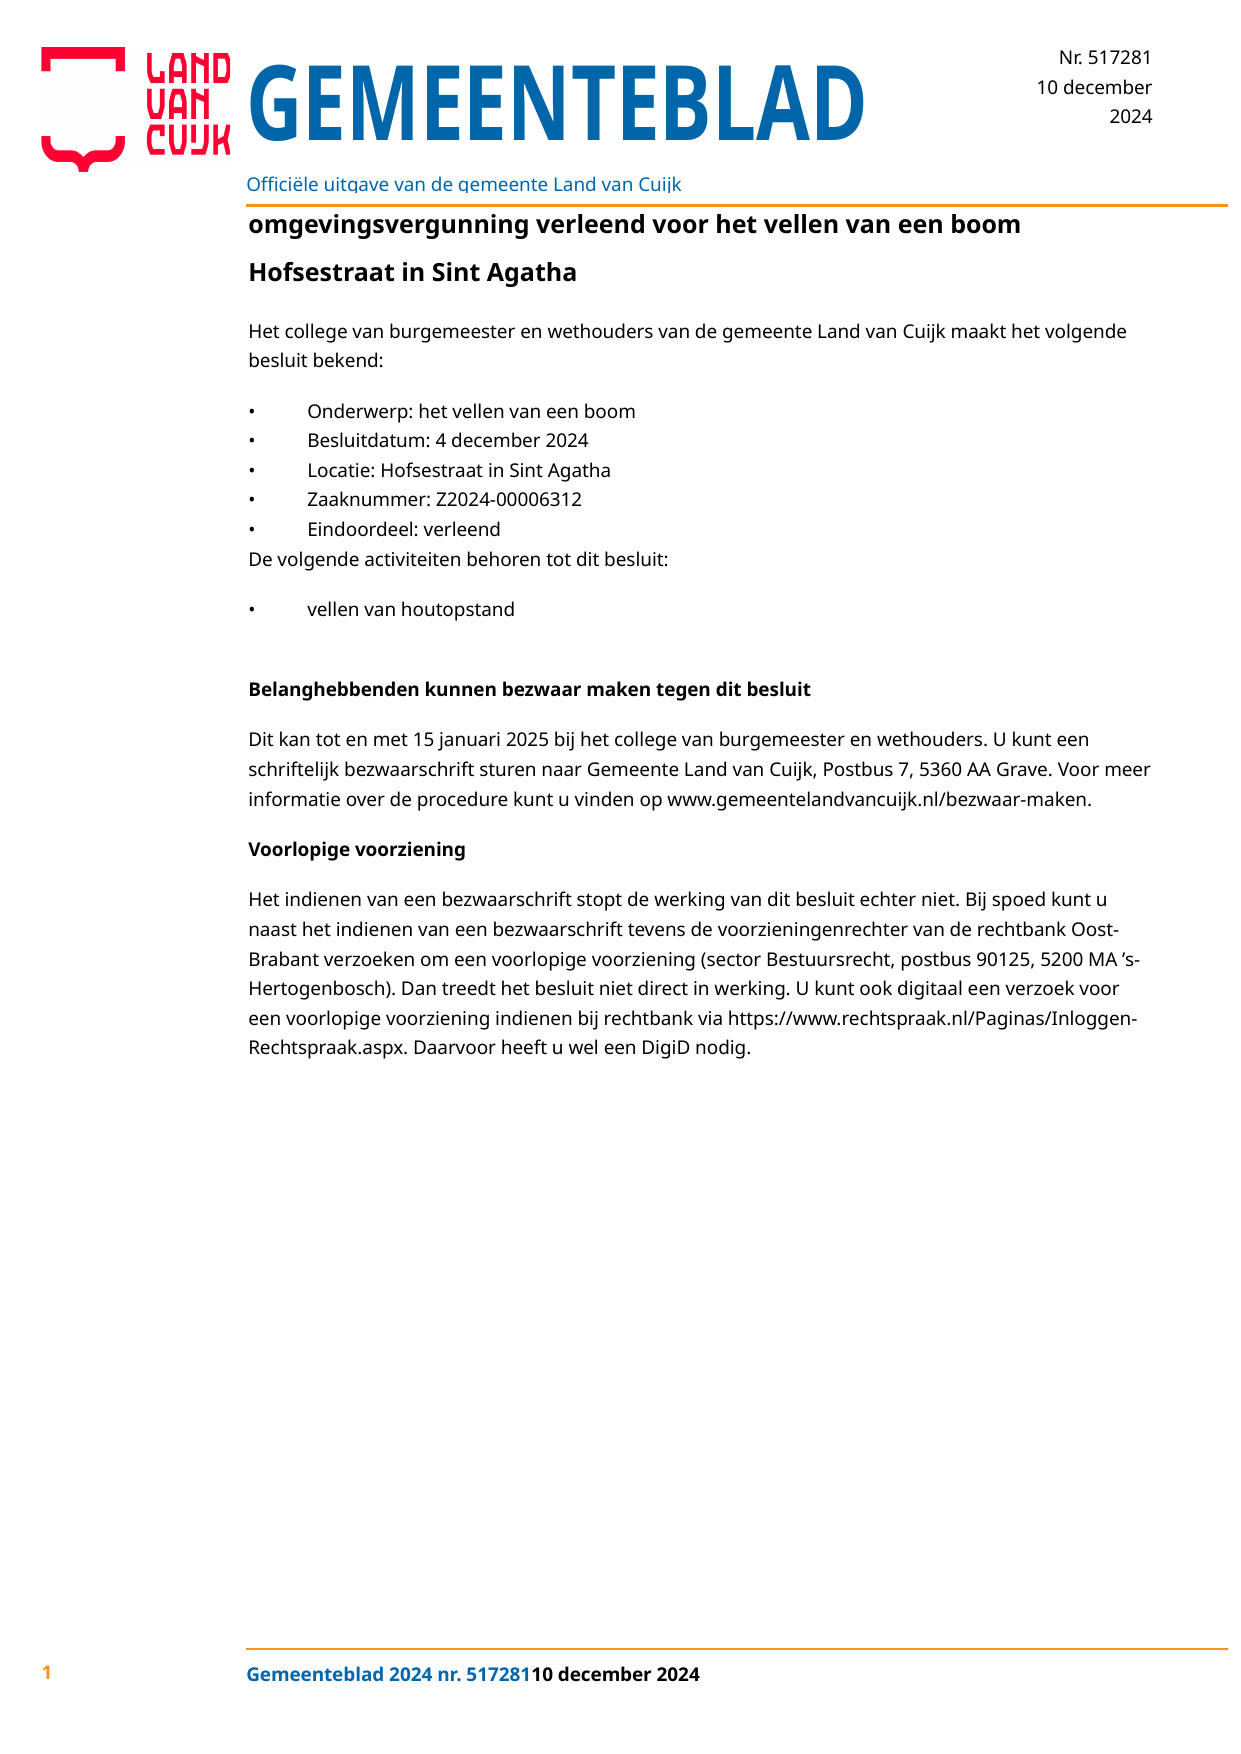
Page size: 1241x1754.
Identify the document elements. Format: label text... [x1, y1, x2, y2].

list Zaaknummer: Z2024-00006312 [248, 487, 1152, 512]
list Eindoordeel: verleend [248, 516, 1152, 542]
text Dit kan tot en met 15 januari 2025 bij het college van burgemeester en wethouders. U kunt een schriftelijk bezwaarschrift sturen naar Gemeente Land van Cuijk, Postbus 7, 5360 AA Grave. Voor meer informatie over de procedure kunt u vinden op www.gemeentelandvancuijk.nl/bezwaar-maken. [248, 727, 1152, 812]
text Het indienen van een bezwaarschrift stopt de werking van dit besluit echter niet. Bij spoed kunt u naast het indienen van een bezwaarschrift tevens de voorzieningenrechter van de rechtbank Oost-Brabant verzoeken om een voorlopige voorziening (sector Bestuursrecht, postbus 90125, 5200 MA ’s-Hertogenbosch). Dan treedt het besluit niet direct in werking. U kunt ook digitaal een verzoek voor een voorlopige voorziening indienen bij rechtbank via https://www.rechtspraak.nl/Paginas/Inloggen-Rechtspraak.aspx. Daarvoor heeft u wel een DigiD nodig. [248, 887, 1152, 1060]
text Het college van burgemeester en wethouders van de gemeente Land van Cuijk maakt het volgende besluit bekend: [248, 318, 1152, 373]
list Locatie: Hofsestraat in Sint Agatha [248, 457, 1152, 483]
text De volgende activiteiten behoren tot dit besluit: [248, 546, 1152, 572]
text Voorlopige voorziening [248, 836, 1152, 862]
picture [41, 47, 231, 172]
list vellen van houtopstand [248, 596, 1152, 622]
list Onderwerp: het vellen van een boom [248, 398, 1152, 424]
text Belanghebbenden kunnen bezwaar maken tegen dit besluit [248, 676, 1152, 702]
text omgevingsvergunning verleend voor het vellen van een boom Hofsestraat in Sint Agatha [248, 207, 1152, 288]
list Besluitdatum: 4 december 2024 [248, 427, 1152, 453]
